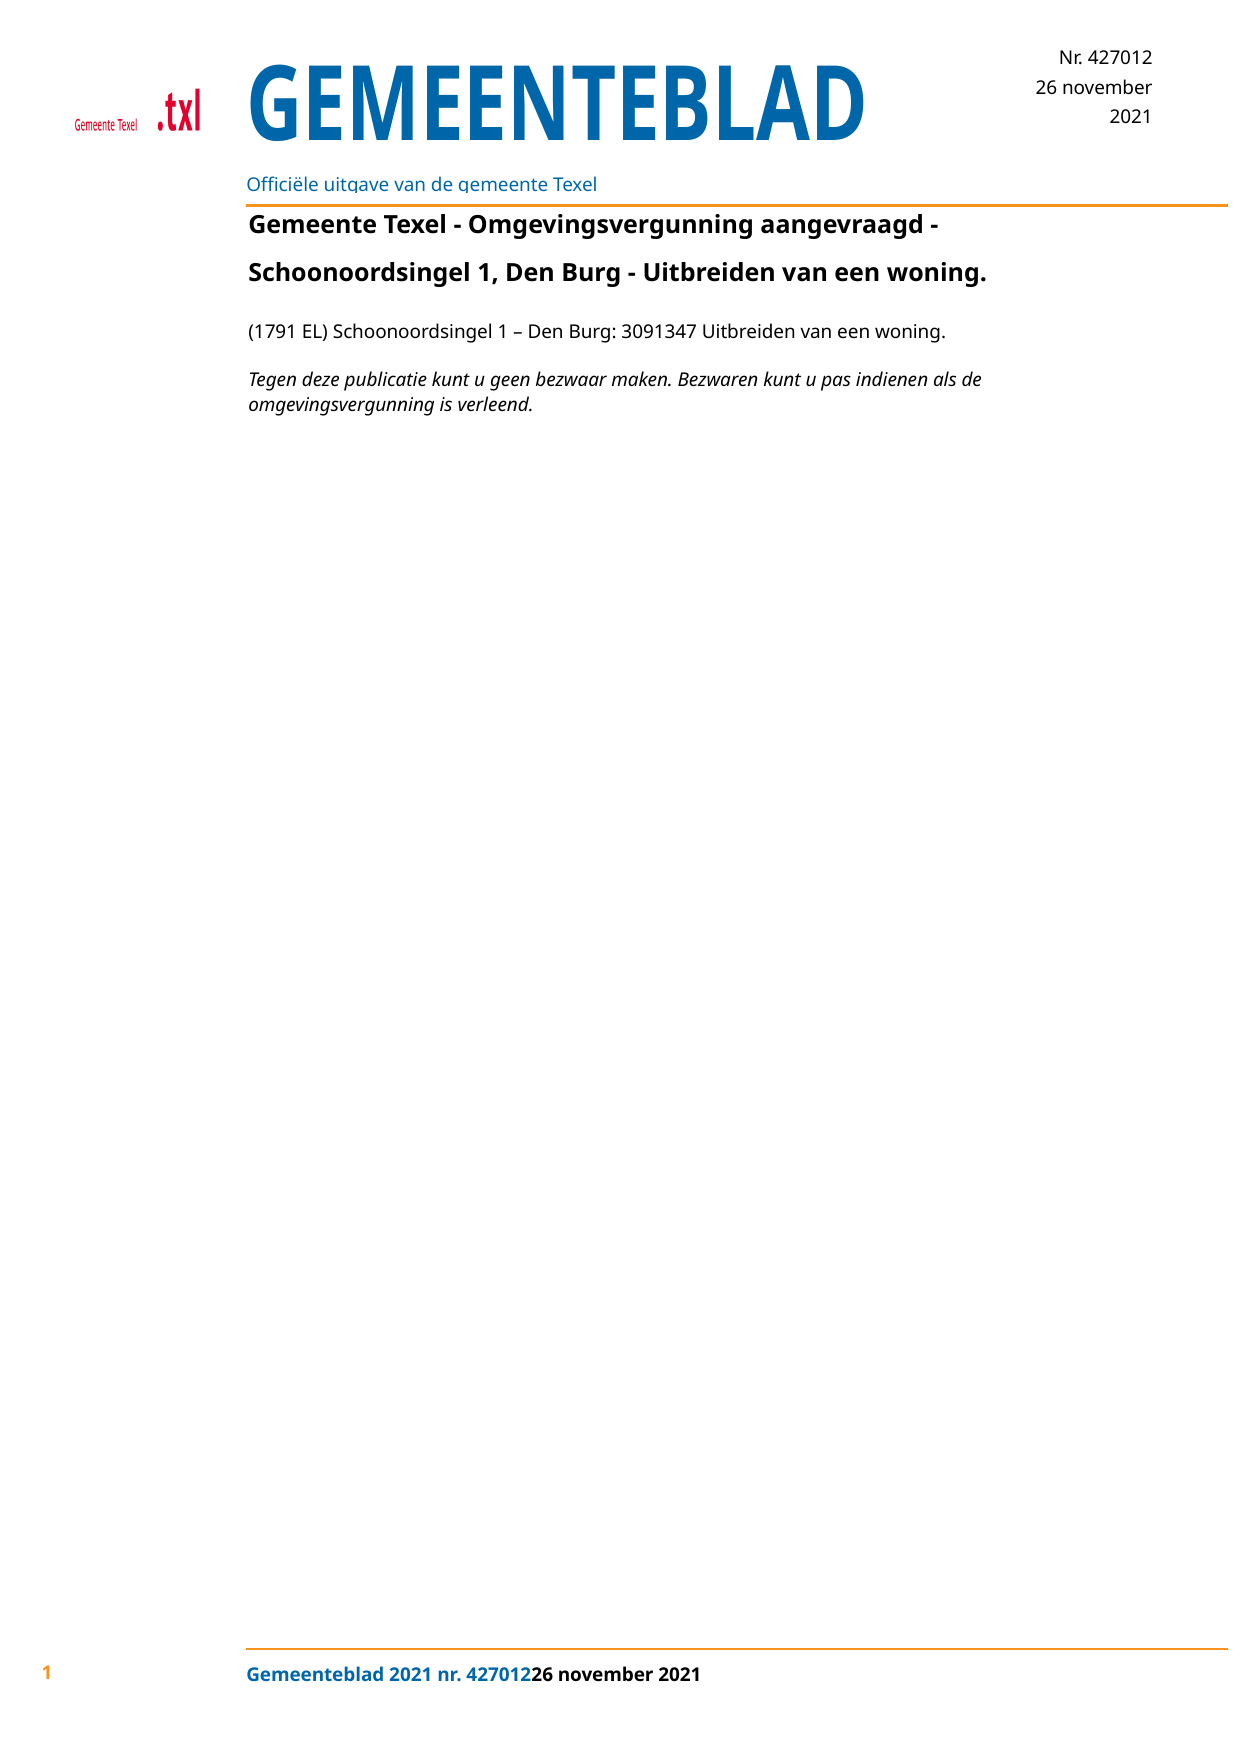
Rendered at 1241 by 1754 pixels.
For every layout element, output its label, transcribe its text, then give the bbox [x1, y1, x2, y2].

text (1791 EL) Schoonoordsingel 1 – Den Burg: 3091347 Uitbreiden van een woning. [248, 318, 1152, 344]
text Gemeente Texel - Omgevingsvergunning aangevraagd - Schoonoordsingel 1, Den Burg - Uitbreiden van een woning. [248, 207, 1152, 288]
text Tegen deze publicatie kunt u geen bezwaar maken. Bezwaren kunt u pas indienen als de omgevingsvergunning is verleend. [248, 366, 1152, 417]
picture [41, 47, 231, 172]
